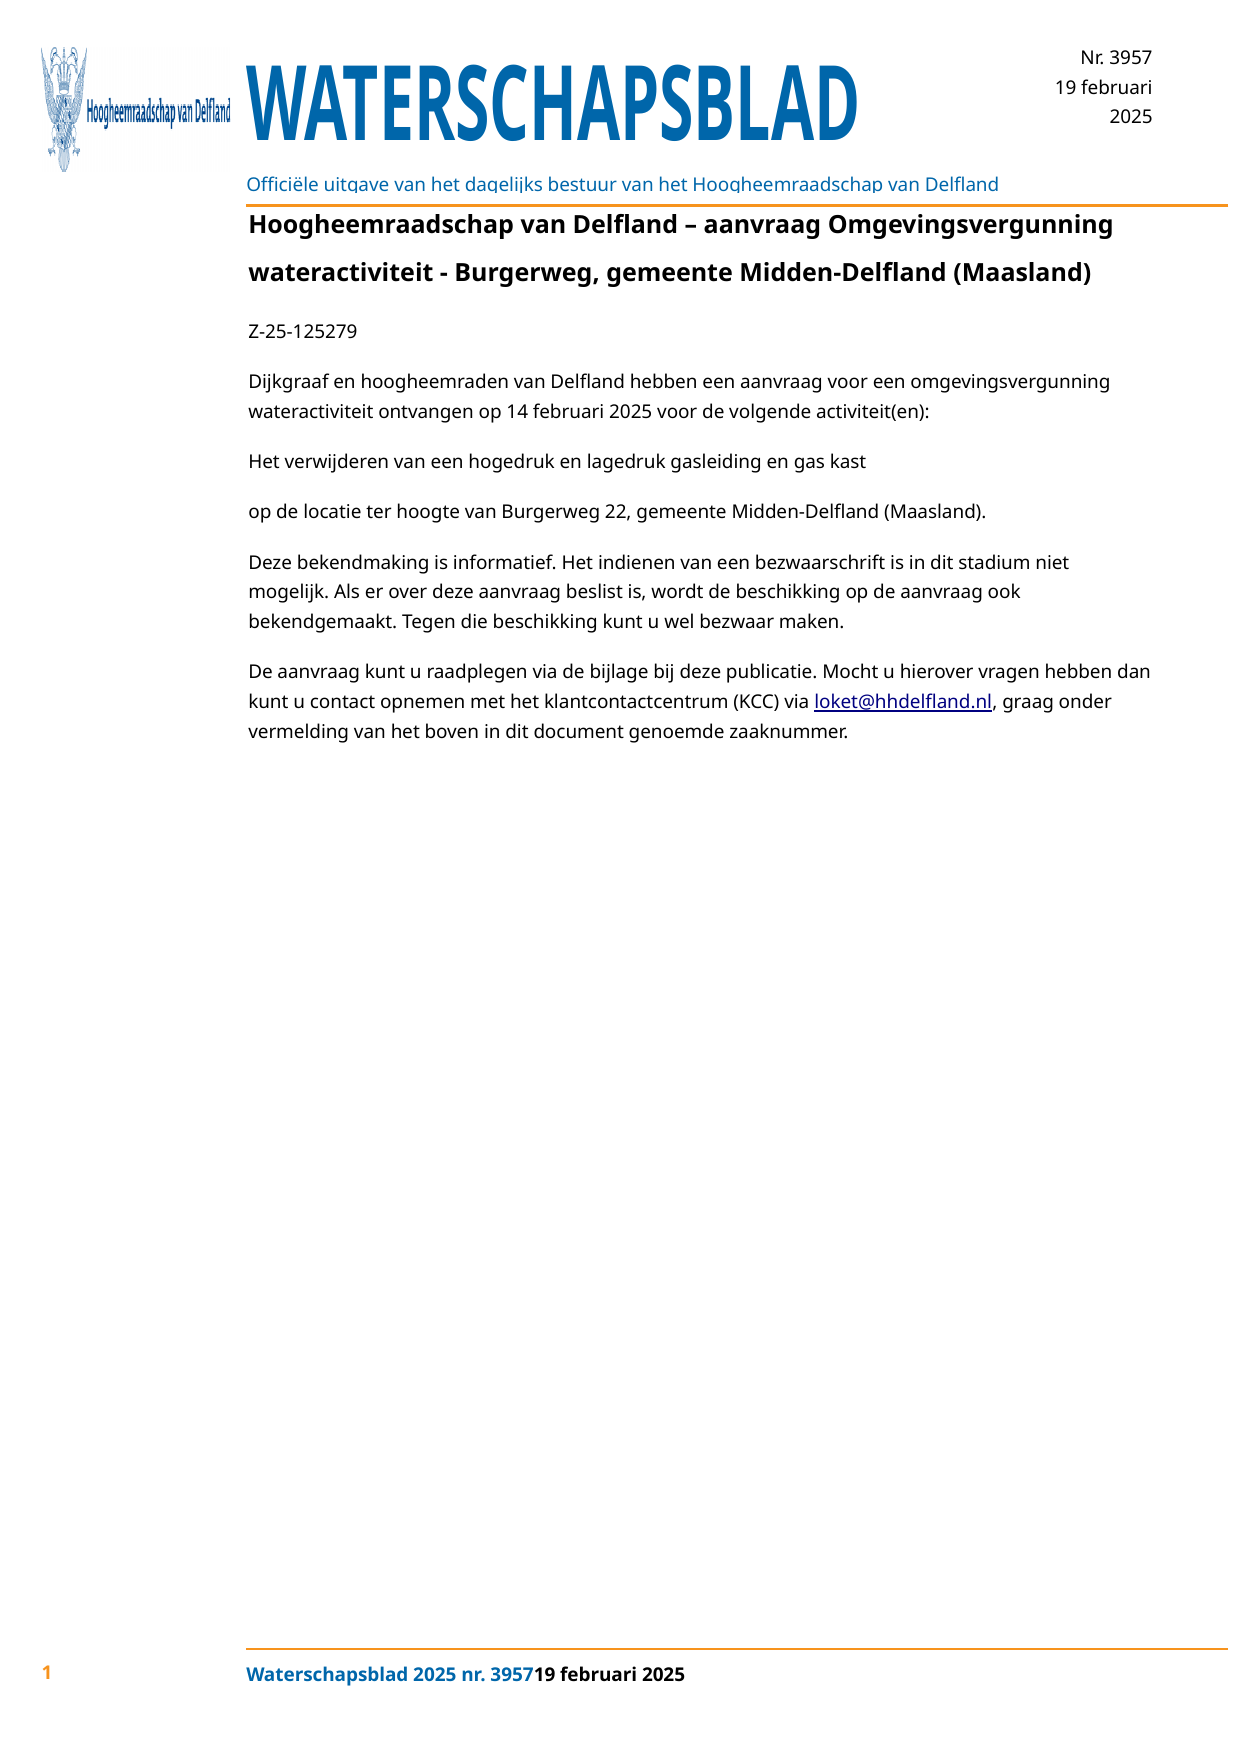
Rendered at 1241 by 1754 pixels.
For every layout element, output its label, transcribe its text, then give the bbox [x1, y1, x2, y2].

picture [41, 47, 231, 172]
text Het verwijderen van een hogedruk en lagedruk gasleiding en gas kast [248, 448, 1152, 474]
text Hoogheemraadschap van Delfland – aanvraag Omgevingsvergunning wateractiviteit - Burgerweg, gemeente Midden-Delfland (Maasland) [248, 207, 1152, 288]
text Dijkgraaf en hoogheemraden van Delfland hebben een aanvraag voor een omgevingsvergunning wateractiviteit ontvangen op 14 februari 2025 voor de volgende activiteit(en): [248, 368, 1152, 424]
text op de locatie ter hoogte van Burgerweg 22, gemeente Midden-Delfland (Maasland). [248, 499, 1152, 524]
text Deze bekendmaking is informatief. Het indienen van een bezwaarschrift is in dit stadium niet mogelijk. Als er over deze aanvraag beslist is, wordt de beschikking op de aanvraag ook bekendgemaakt. Tegen die beschikking kunt u wel bezwaar maken. [248, 549, 1152, 634]
text Z-25-125279 [248, 318, 1152, 344]
text De aanvraag kunt u raadplegen via de bijlage bij deze publicatie. Mocht u hierover vragen hebben dan kunt u contact opnemen met het klantcontactcentrum (KCC) via loket@hhdelfland.nl, graag onder vermelding van het boven in dit document genoemde zaaknummer. [248, 659, 1152, 744]
